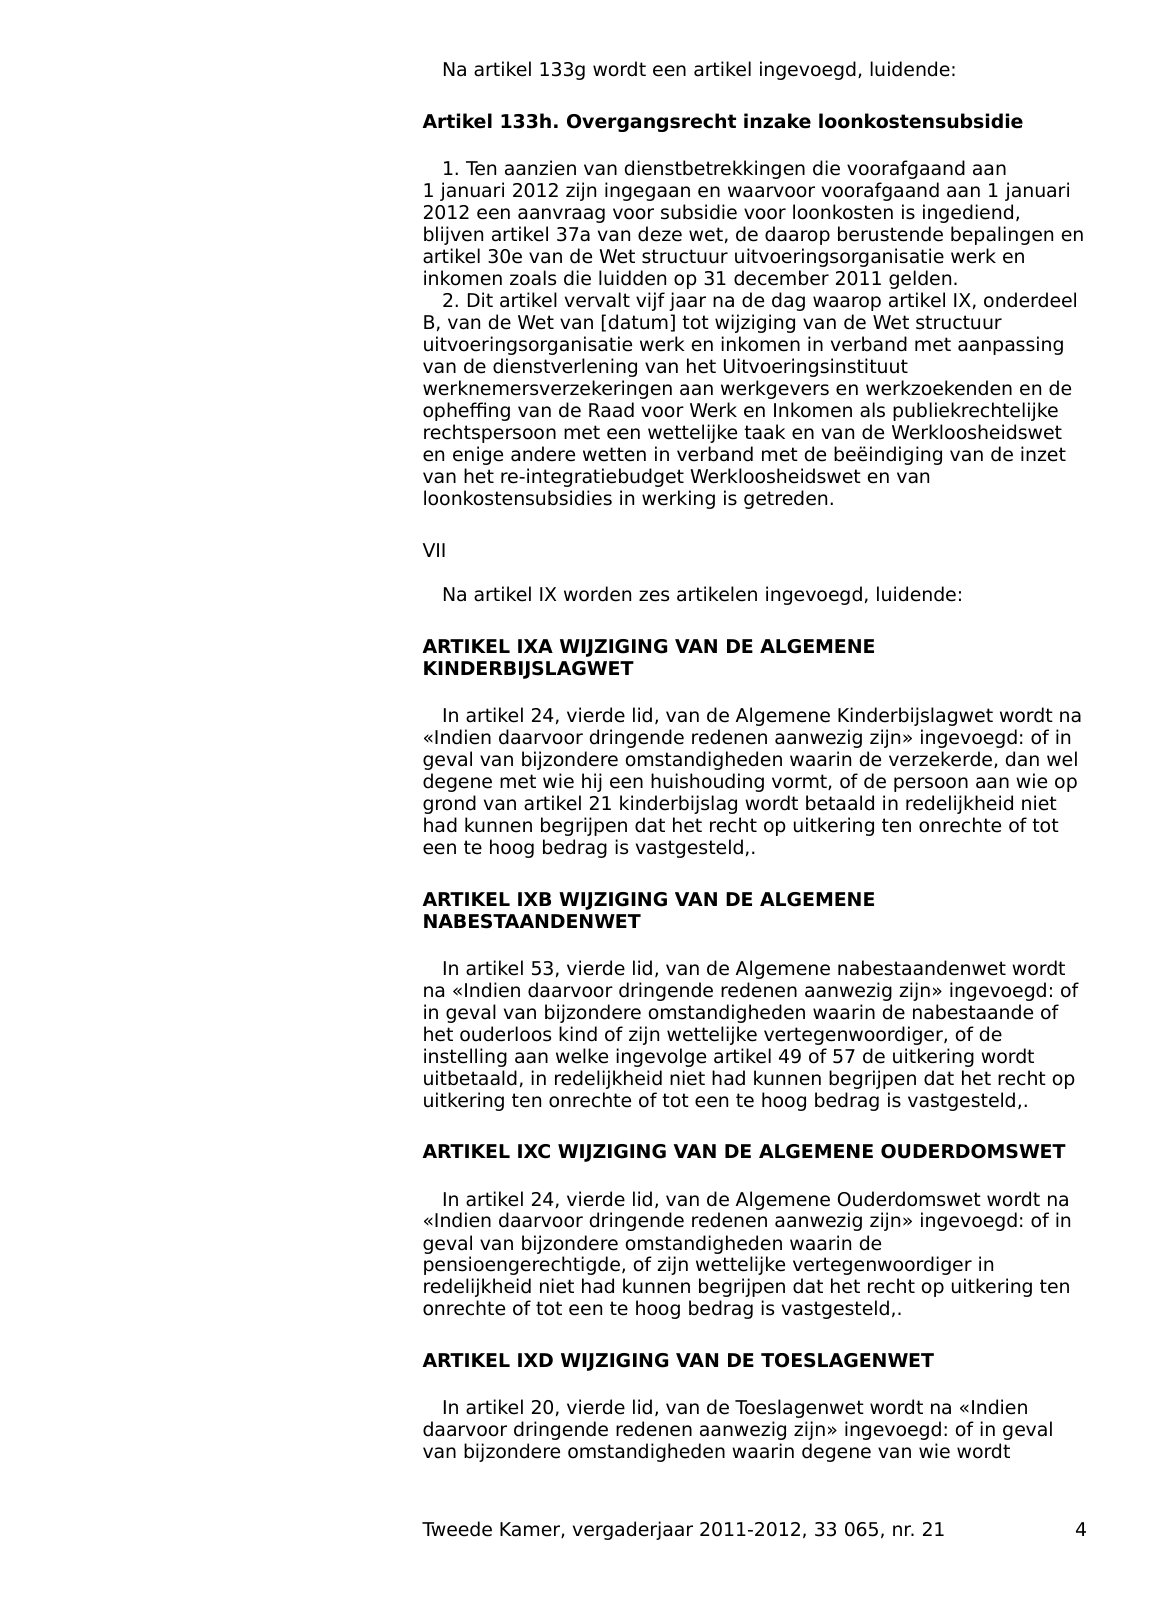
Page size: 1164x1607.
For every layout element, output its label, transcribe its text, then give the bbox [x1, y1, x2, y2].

text Na artikel IX worden zes artikelen ingevoegd, luidende: [422, 584, 1087, 606]
text 1. Ten aanzien van dienstbetrekkingen die voorafgaand aan 1 januari 2012 zijn ingegaan en waarvoor voorafgaand aan 1 januari 2012 een aanvraag voor subsidie voor loonkosten is ingediend, blijven artikel 37a van deze wet, de daarop berustende bepalingen en artikel 30e van de Wet structuur uitvoeringsorganisatie werk en inkomen zoals die luidden op 31 december 2011 gelden. [422, 158, 1087, 290]
subtitle Artikel 133h. Overgangsrecht inzake loonkostensubsidie [422, 111, 1087, 133]
subtitle ARTIKEL IXD WIJZIGING VAN DE TOESLAGENWET [422, 1350, 1087, 1372]
text In artikel 53, vierde lid, van de Algemene nabestaandenwet wordt na «Indien daarvoor dringende redenen aanwezig zijn» ingevoegd: of in geval van bijzondere omstandigheden waarin de nabestaande of het ouderloos kind of zijn wettelijke vertegenwoordiger, of de instelling aan welke ingevolge artikel 49 of 57 de uitkering wordt uitbetaald, in redelijkheid niet had kunnen begrijpen dat het recht op uitkering ten onrechte of tot een te hoog bedrag is vastgesteld,. [422, 958, 1087, 1111]
text Na artikel 133g wordt een artikel ingevoegd, luidende: [422, 59, 1087, 81]
subtitle ARTIKEL IXB WIJZIGING VAN DE ALGEMENE NABESTAANDENWET [422, 889, 1087, 933]
subtitle VII [422, 540, 1087, 562]
subtitle ARTIKEL IXC WIJZIGING VAN DE ALGEMENE OUDERDOMSWET [422, 1141, 1087, 1163]
text In artikel 20, vierde lid, van de Toeslagenwet wordt na «Indien daarvoor dringende redenen aanwezig zijn» ingevoegd: of in geval van bijzondere omstandigheden waarin degene van wie wordt [422, 1397, 1087, 1463]
text In artikel 24, vierde lid, van de Algemene Ouderdomswet wordt na «Indien daarvoor dringende redenen aanwezig zijn» ingevoegd: of in geval van bijzondere omstandigheden waarin de pensioengerechtigde, of zijn wettelijke vertegenwoordiger in redelijkheid niet had kunnen begrijpen dat het recht op uitkering ten onrechte of tot een te hoog bedrag is vastgesteld,. [422, 1188, 1087, 1320]
text 2. Dit artikel vervalt vijf jaar na de dag waarop artikel IX, onderdeel B, van de Wet van [datum] tot wijziging van de Wet structuur uitvoeringsorganisatie werk en inkomen in verband met aanpassing van de dienstverlening van het Uitvoeringsinstituut werknemersverzekeringen aan werkgevers en werkzoekenden en de opheffing van de Raad voor Werk en Inkomen als publiekrechtelijke rechtspersoon met een wettelijke taak en van de Werkloosheidswet en enige andere wetten in verband met de beëindiging van de inzet van het re-integratiebudget Werkloosheidswet en van loonkostensubsidies in werking is getreden. [422, 290, 1087, 510]
text In artikel 24, vierde lid, van de Algemene Kinderbijslagwet wordt na «Indien daarvoor dringende redenen aanwezig zijn» ingevoegd: of in geval van bijzondere omstandigheden waarin de verzekerde, dan wel degene met wie hij een huishouding vormt, of de persoon aan wie op grond van artikel 21 kinderbijslag wordt betaald in redelijkheid niet had kunnen begrijpen dat het recht op uitkering ten onrechte of tot een te hoog bedrag is vastgesteld,. [422, 705, 1087, 859]
subtitle ARTIKEL IXA WIJZIGING VAN DE ALGEMENE KINDERBIJSLAGWET [422, 636, 1087, 680]
